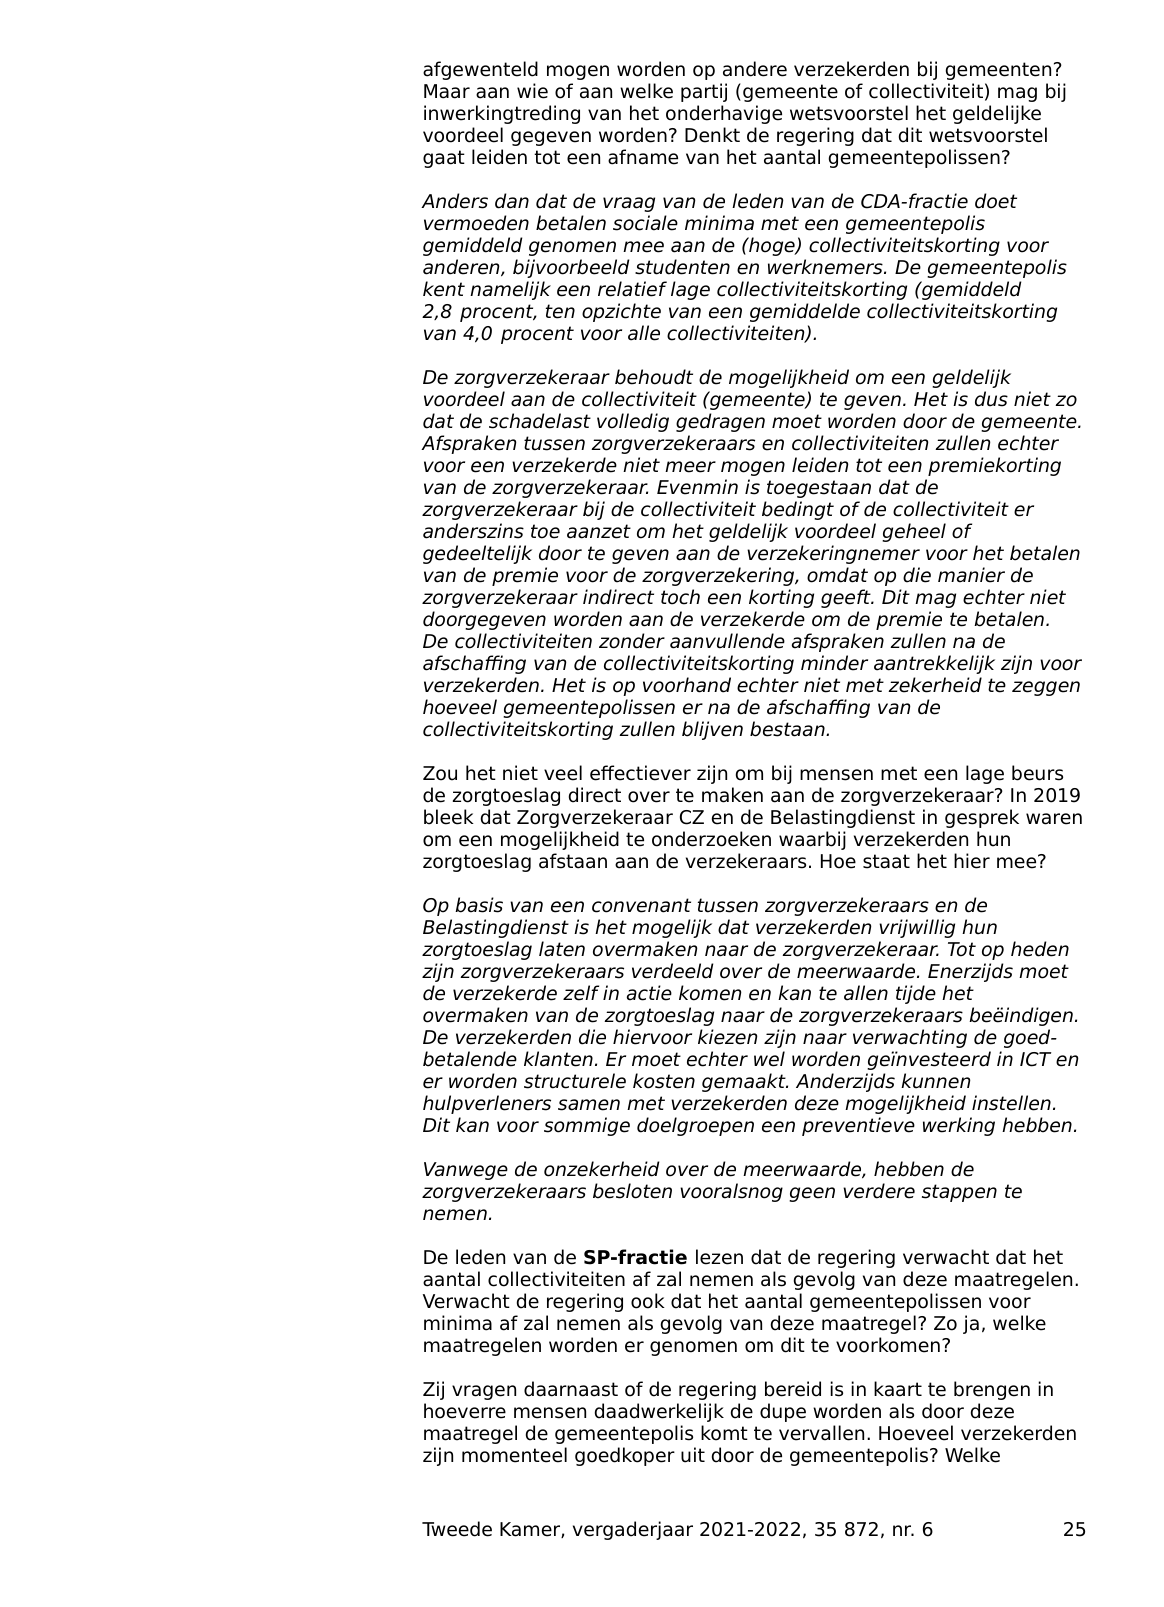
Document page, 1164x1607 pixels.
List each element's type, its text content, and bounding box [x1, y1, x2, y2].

text Anders dan dat de vraag van de leden van de CDA-fractie doet vermoeden betalen sociale minima met een gemeentepolis gemiddeld genomen mee aan de (hoge) collectiviteitskorting voor anderen, bijvoorbeeld studenten en werknemers. De gemeentepolis kent namelijk een relatief lage collectiviteitskorting (gemiddeld 2,8 procent, ten opzichte van een gemiddelde collectiviteitskorting van 4,0 procent voor alle collectiviteiten). [422, 191, 1087, 345]
text Zij vragen daarnaast of de regering bereid is in kaart te brengen in hoeverre mensen daadwerkelijk de dupe worden als door deze maatregel de gemeentepolis komt te vervallen. Hoeveel verzekerden zijn momenteel goedkoper uit door de gemeentepolis? Welke [422, 1379, 1087, 1467]
text Zou het niet veel effectiever zijn om bij mensen met een lage beurs de zorgtoeslag direct over te maken aan de zorgverzekeraar? In 2019 bleek dat Zorgverzekeraar CZ en de Belastingdienst in gesprek waren om een mogelijkheid te onderzoeken waarbij verzekerden hun zorgtoeslag afstaan aan de verzekeraars. Hoe staat het hier mee? [422, 763, 1087, 873]
text De collectiviteiten zonder aanvullende afspraken zullen na de afschaffing van de collectiviteitskorting minder aantrekkelijk zijn voor verzekerden. Het is op voorhand echter niet met zekerheid te zeggen hoeveel gemeentepolissen er na de afschaffing van de collectiviteitskorting zullen blijven bestaan. [422, 631, 1087, 741]
text De leden van de SP-fractie lezen dat de regering verwacht dat het aantal collectiviteiten af zal nemen als gevolg van deze maatregelen. Verwacht de regering ook dat het aantal gemeentepolissen voor minima af zal nemen als gevolg van deze maatregel? Zo ja, welke maatregelen worden er genomen om dit te voorkomen? [422, 1247, 1087, 1357]
text De zorgverzekeraar behoudt de mogelijkheid om een geldelijk voordeel aan de collectiviteit (gemeente) te geven. Het is dus niet zo dat de schadelast volledig gedragen moet worden door de gemeente. Afspraken tussen zorgverzekeraars en collectiviteiten zullen echter voor een verzekerde niet meer mogen leiden tot een premiekorting van de zorgverzekeraar. Evenmin is toegestaan dat de zorgverzekeraar bij de collectiviteit bedingt of de collectiviteit er anderszins toe aanzet om het geldelijk voordeel geheel of gedeeltelijk door te geven aan de verzekeringnemer voor het betalen van de premie voor de zorgverzekering, omdat op die manier de zorgverzekeraar indirect toch een korting geeft. Dit mag echter niet doorgegeven worden aan de verzekerde om de premie te betalen. [422, 367, 1087, 631]
text Op basis van een convenant tussen zorgverzekeraars en de Belastingdienst is het mogelijk dat verzekerden vrijwillig hun zorgtoeslag laten overmaken naar de zorgverzekeraar. Tot op heden zijn zorgverzekeraars verdeeld over de meerwaarde. Enerzijds moet de verzekerde zelf in actie komen en kan te allen tijde het overmaken van de zorgtoeslag naar de zorgverzekeraars beëindigen. De verzekerden die hiervoor kiezen zijn naar verwachting de goed-betalende klanten. Er moet echter wel worden geïnvesteerd in ICT en er worden structurele kosten gemaakt. Anderzijds kunnen hulpverleners samen met verzekerden deze mogelijkheid instellen. Dit kan voor sommige doelgroepen een preventieve werking hebben. [422, 895, 1087, 1137]
text Vanwege de onzekerheid over de meerwaarde, hebben de zorgverzekeraars besloten vooralsnog geen verdere stappen te nemen. [422, 1159, 1087, 1225]
text afgewenteld mogen worden op andere verzekerden bij gemeenten? Maar aan wie of aan welke partij (gemeente of collectiviteit) mag bij inwerkingtreding van het onderhavige wetsvoorstel het geldelijke voordeel gegeven worden? Denkt de regering dat dit wetsvoorstel gaat leiden tot een afname van het aantal gemeentepolissen? [422, 59, 1087, 169]
